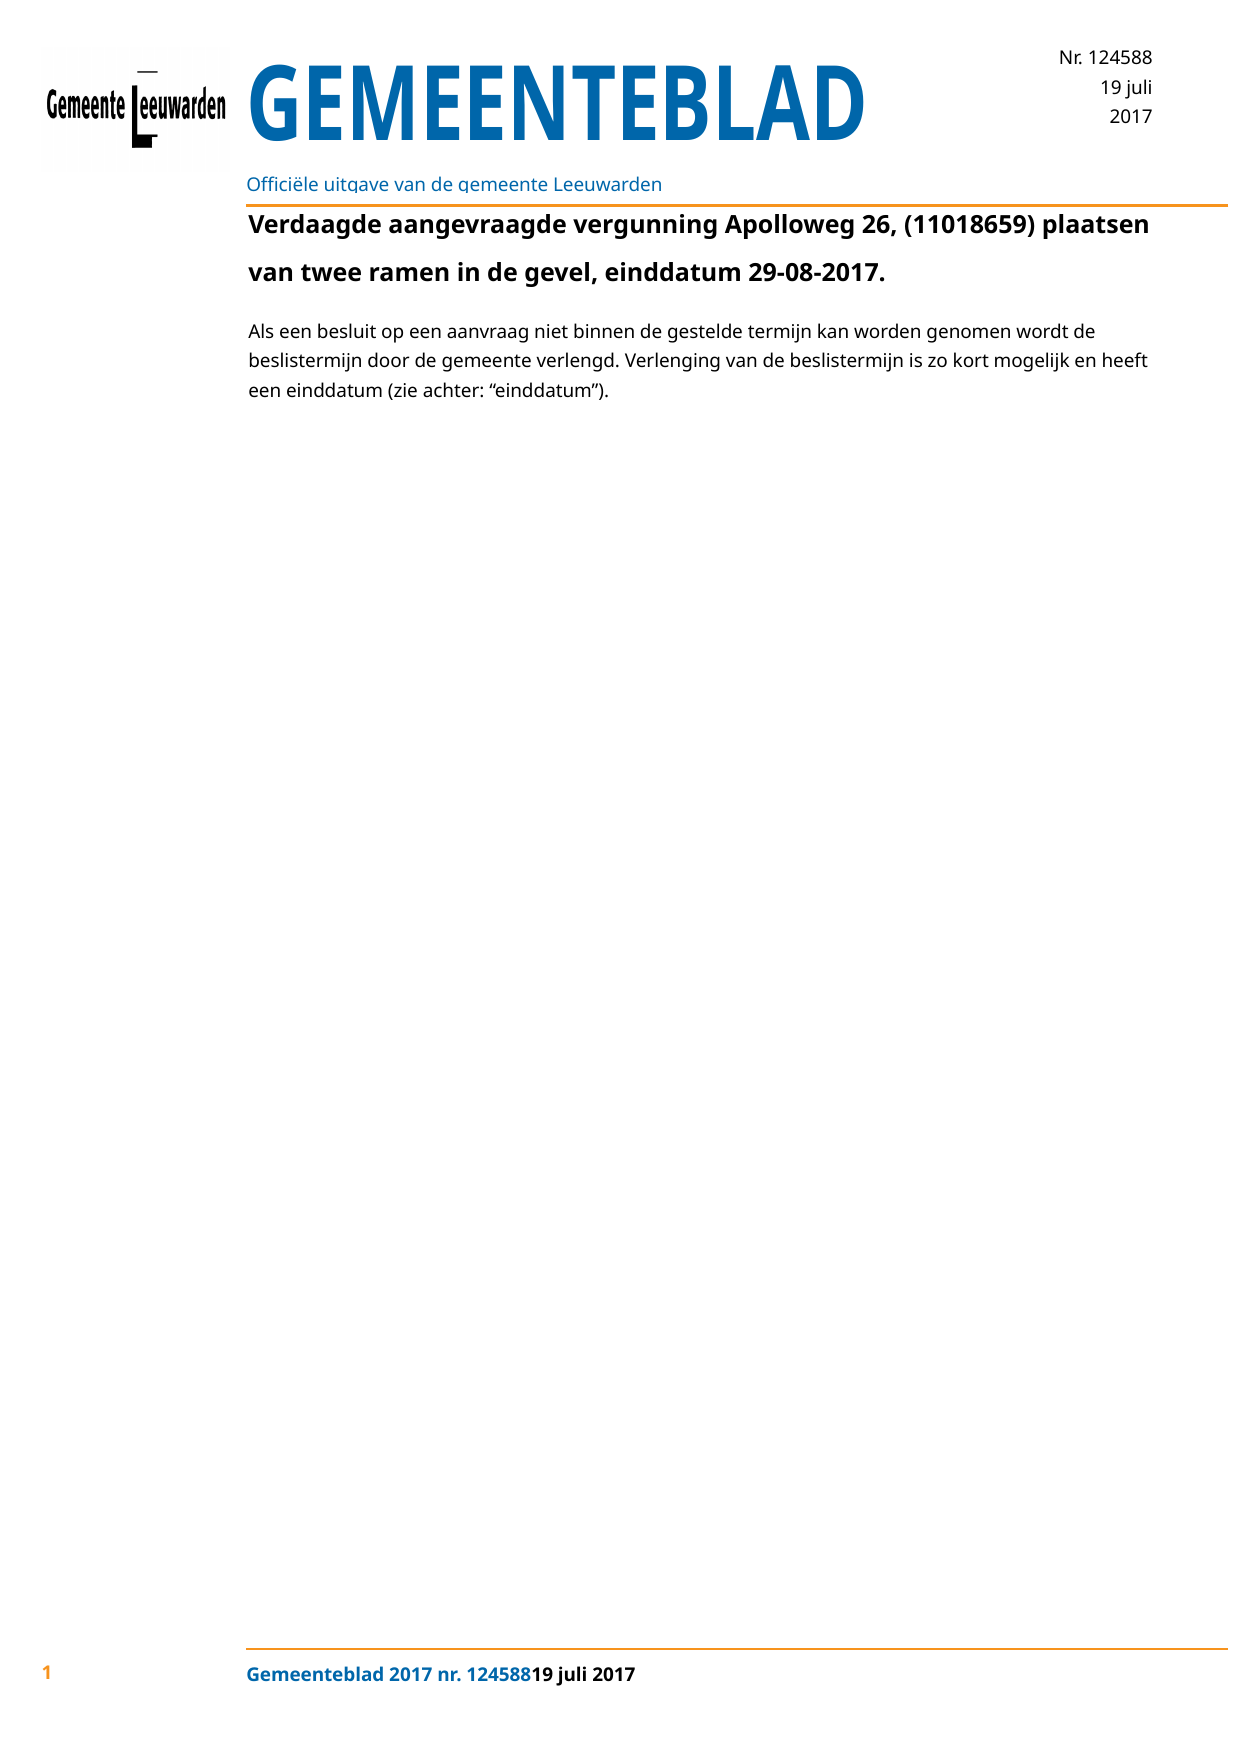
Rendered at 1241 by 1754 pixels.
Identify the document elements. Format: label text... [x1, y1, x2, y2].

text Verdaagde aangevraagde vergunning Apolloweg 26, (11018659) plaatsen van twee ramen in de gevel, einddatum 29-08-2017. [248, 207, 1152, 288]
text Als een besluit op een aanvraag niet binnen de gestelde termijn kan worden genomen wordt de beslistermijn door de gemeente verlengd. Verlenging van de beslistermijn is zo kort mogelijk en heeft een einddatum (zie achter: “einddatum”). [248, 318, 1152, 403]
picture [41, 47, 231, 172]
